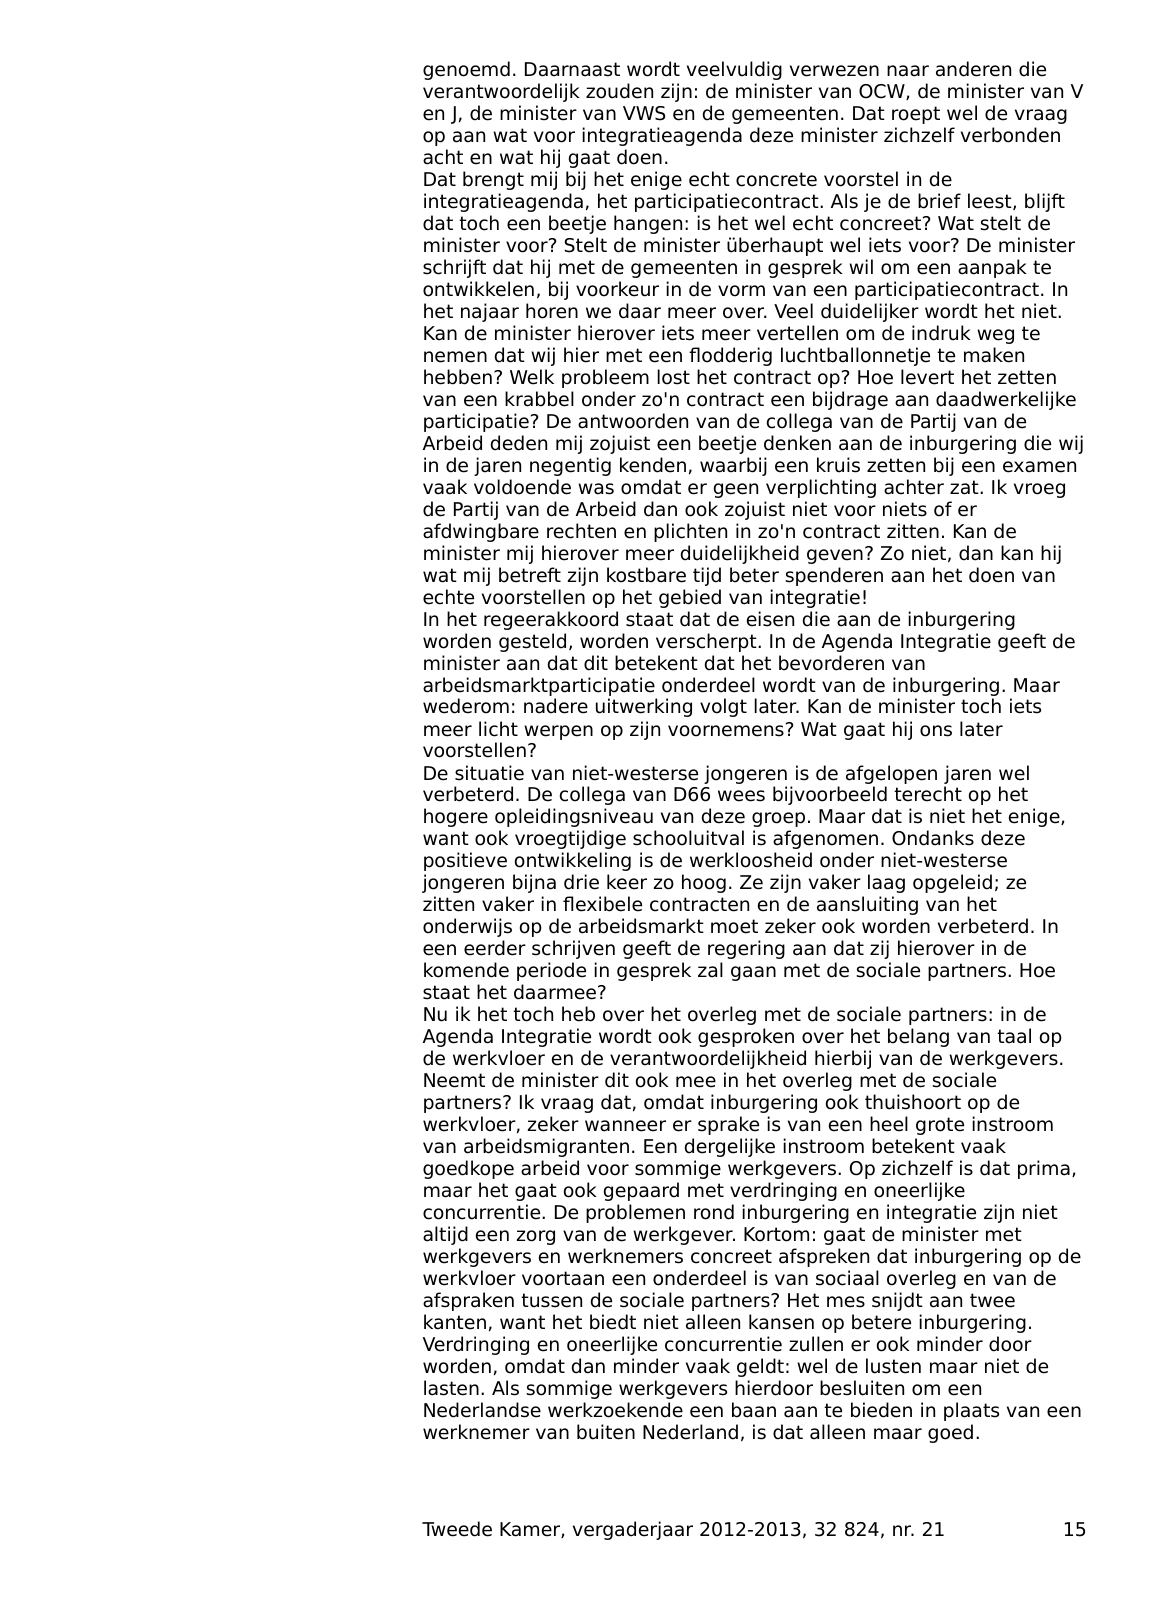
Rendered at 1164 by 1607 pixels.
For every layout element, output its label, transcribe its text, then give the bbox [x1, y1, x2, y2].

text genoemd. Daarnaast wordt veelvuldig verwezen naar anderen die verantwoordelijk zouden zijn: de minister van OCW, de minister van V en J, de minister van VWS en de gemeenten. Dat roept wel de vraag op aan wat voor integratieagenda deze minister zichzelf verbonden acht en wat hij gaat doen. [422, 59, 1087, 169]
text Nu ik het toch heb over het overleg met de sociale partners: in de Agenda Integratie wordt ook gesproken over het belang van taal op de werkvloer en de verantwoordelijkheid hierbij van de werkgevers. Neemt de minister dit ook mee in het overleg met de sociale partners? Ik vraag dat, omdat inburgering ook thuishoort op de werkvloer, zeker wanneer er sprake is van een heel grote instroom van arbeidsmigranten. Een dergelijke instroom betekent vaak goedkope arbeid voor sommige werkgevers. Op zichzelf is dat prima, maar het gaat ook gepaard met verdringing en oneerlijke concurrentie. De problemen rond inburgering en integratie zijn niet altijd een zorg van de werkgever. Kortom: gaat de minister met werkgevers en werknemers concreet afspreken dat inburgering op de werkvloer voortaan een onderdeel is van sociaal overleg en van de afspraken tussen de sociale partners? Het mes snijdt aan twee kanten, want het biedt niet alleen kansen op betere inburgering. Verdringing en oneerlijke concurrentie zullen er ook minder door worden, omdat dan minder vaak geldt: wel de lusten maar niet de lasten. Als sommige werkgevers hierdoor besluiten om een Nederlandse werkzoekende een baan aan te bieden in plaats van een werknemer van buiten Nederland, is dat alleen maar goed. [422, 1004, 1087, 1444]
text In het regeerakkoord staat dat de eisen die aan de inburgering worden gesteld, worden verscherpt. In de Agenda Integratie geeft de minister aan dat dit betekent dat het bevorderen van arbeidsmarktparticipatie onderdeel wordt van de inburgering. Maar wederom: nadere uitwerking volgt later. Kan de minister toch iets meer licht werpen op zijn voornemens? Wat gaat hij ons later voorstellen? [422, 608, 1087, 762]
text Dat brengt mij bij het enige echt concrete voorstel in de integratieagenda, het participatiecontract. Als je de brief leest, blijft dat toch een beetje hangen: is het wel echt concreet? Wat stelt de minister voor? Stelt de minister überhaupt wel iets voor? De minister schrijft dat hij met de gemeenten in gesprek wil om een aanpak te ontwikkelen, bij voorkeur in de vorm van een participatiecontract. In het najaar horen we daar meer over. Veel duidelijker wordt het niet. Kan de minister hierover iets meer vertellen om de indruk weg te nemen dat wij hier met een flodderig luchtballonnetje te maken hebben? Welk probleem lost het contract op? Hoe levert het zetten van een krabbel onder zo'n contract een bijdrage aan daadwerkelijke participatie? De antwoorden van de collega van de Partij van de Arbeid deden mij zojuist een beetje denken aan de inburgering die wij in de jaren negentig kenden, waarbij een kruis zetten bij een examen vaak voldoende was omdat er geen verplichting achter zat. Ik vroeg de Partij van de Arbeid dan ook zojuist niet voor niets of er afdwingbare rechten en plichten in zo'n contract zitten. Kan de minister mij hierover meer duidelijkheid geven? Zo niet, dan kan hij wat mij betreft zijn kostbare tijd beter spenderen aan het doen van echte voorstellen op het gebied van integratie! [422, 169, 1087, 608]
text De situatie van niet-westerse jongeren is de afgelopen jaren wel verbeterd. De collega van D66 wees bijvoorbeeld terecht op het hogere opleidingsniveau van deze groep. Maar dat is niet het enige, want ook vroegtijdige schooluitval is afgenomen. Ondanks deze positieve ontwikkeling is de werkloosheid onder niet-westerse jongeren bijna drie keer zo hoog. Ze zijn vaker laag opgeleid; ze zitten vaker in flexibele contracten en de aansluiting van het onderwijs op de arbeidsmarkt moet zeker ook worden verbeterd. In een eerder schrijven geeft de regering aan dat zij hierover in de komende periode in gesprek zal gaan met de sociale partners. Hoe staat het daarmee? [422, 762, 1087, 1004]
